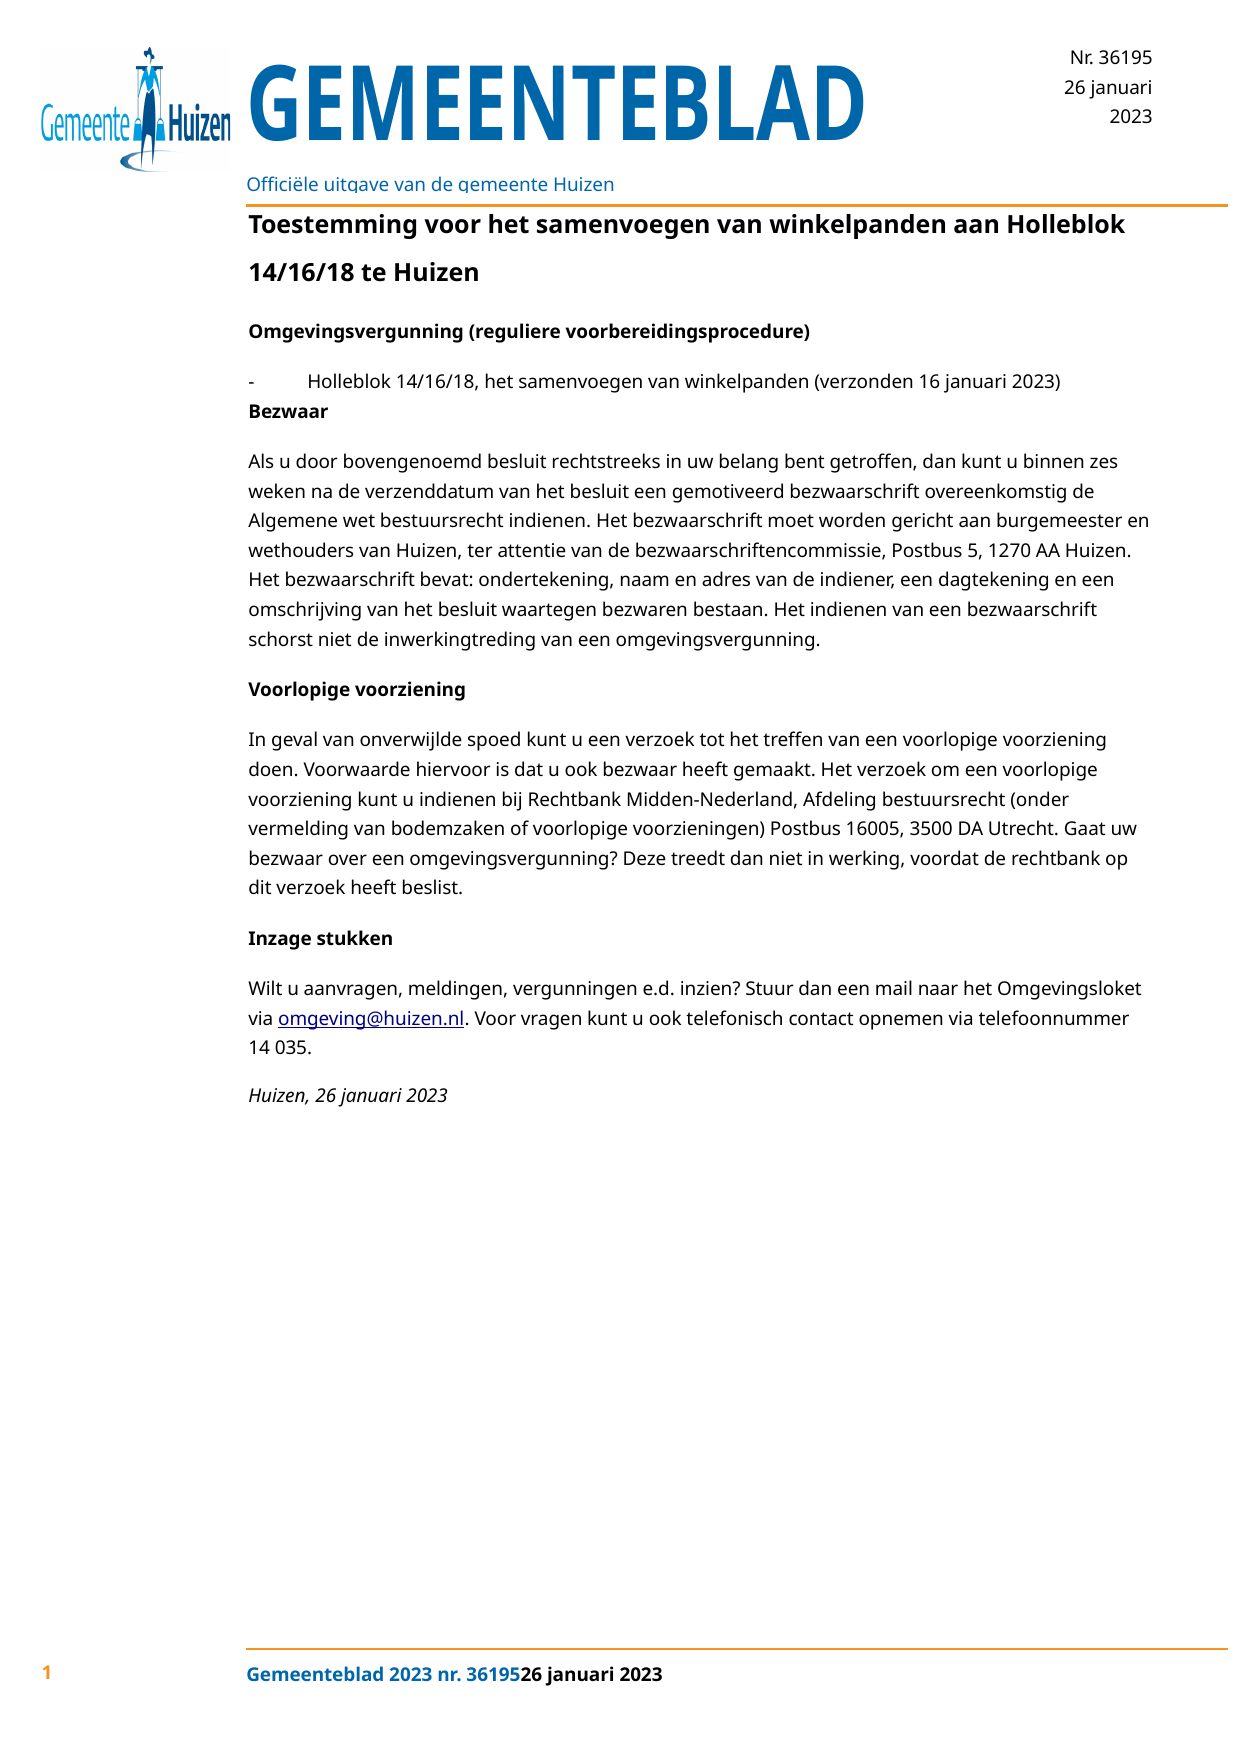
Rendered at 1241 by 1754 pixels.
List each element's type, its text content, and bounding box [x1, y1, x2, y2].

text Wilt u aanvragen, meldingen, vergunningen e.d. inzien? Stuur dan een mail naar het Omgevingsloket via omgeving@huizen.nl. Voor vragen kunt u ook telefonisch contact opnemen via telefoonnummer 14 035. [248, 975, 1152, 1060]
text Huizen, 26 januari 2023 [248, 1082, 1152, 1108]
text Toestemming voor het samenvoegen van winkelpanden aan Holleblok 14/16/18 te Huizen [248, 207, 1152, 288]
picture [41, 47, 231, 172]
text Inzage stukken [248, 925, 1152, 951]
text Omgevingsvergunning (reguliere voorbereidingsprocedure) [248, 318, 1152, 344]
text Bezwaar [248, 398, 1152, 424]
text Voorlopige voorziening [248, 676, 1152, 702]
text In geval van onverwijlde spoed kunt u een verzoek tot het treffen van een voorlopige voorziening doen. Voorwaarde hiervoor is dat u ook bezwaar heeft gemaakt. Het verzoek om een voorlopige voorziening kunt u indienen bij Rechtbank Midden-Nederland, Afdeling bestuursrecht (onder vermelding van bodemzaken of voorlopige voorzieningen) Postbus 16005, 3500 DA Utrecht. Gaat uw bezwaar over een omgevingsvergunning? Deze treedt dan niet in werking, voordat de rechtbank op dit verzoek heeft beslist. [248, 727, 1152, 900]
list Holleblok 14/16/18, het samenvoegen van winkelpanden (verzonden 16 januari 2023) [248, 368, 1152, 394]
text Als u door bovengenoemd besluit rechtstreeks in uw belang bent getroffen, dan kunt u binnen zes weken na de verzenddatum van het besluit een gemotiveerd bezwaarschrift overeenkomstig de Algemene wet bestuursrecht indienen. Het bezwaarschrift moet worden gericht aan burgemeester en wethouders van Huizen, ter attentie van de bezwaarschriftencommissie, Postbus 5, 1270 AA Huizen. Het bezwaarschrift bevat: ondertekening, naam en adres van de indiener, een dagtekening en een omschrijving van het besluit waartegen bezwaren bestaan. Het indienen van een bezwaarschrift schorst niet de inwerkingtreding van een omgevingsvergunning. [248, 448, 1152, 652]
